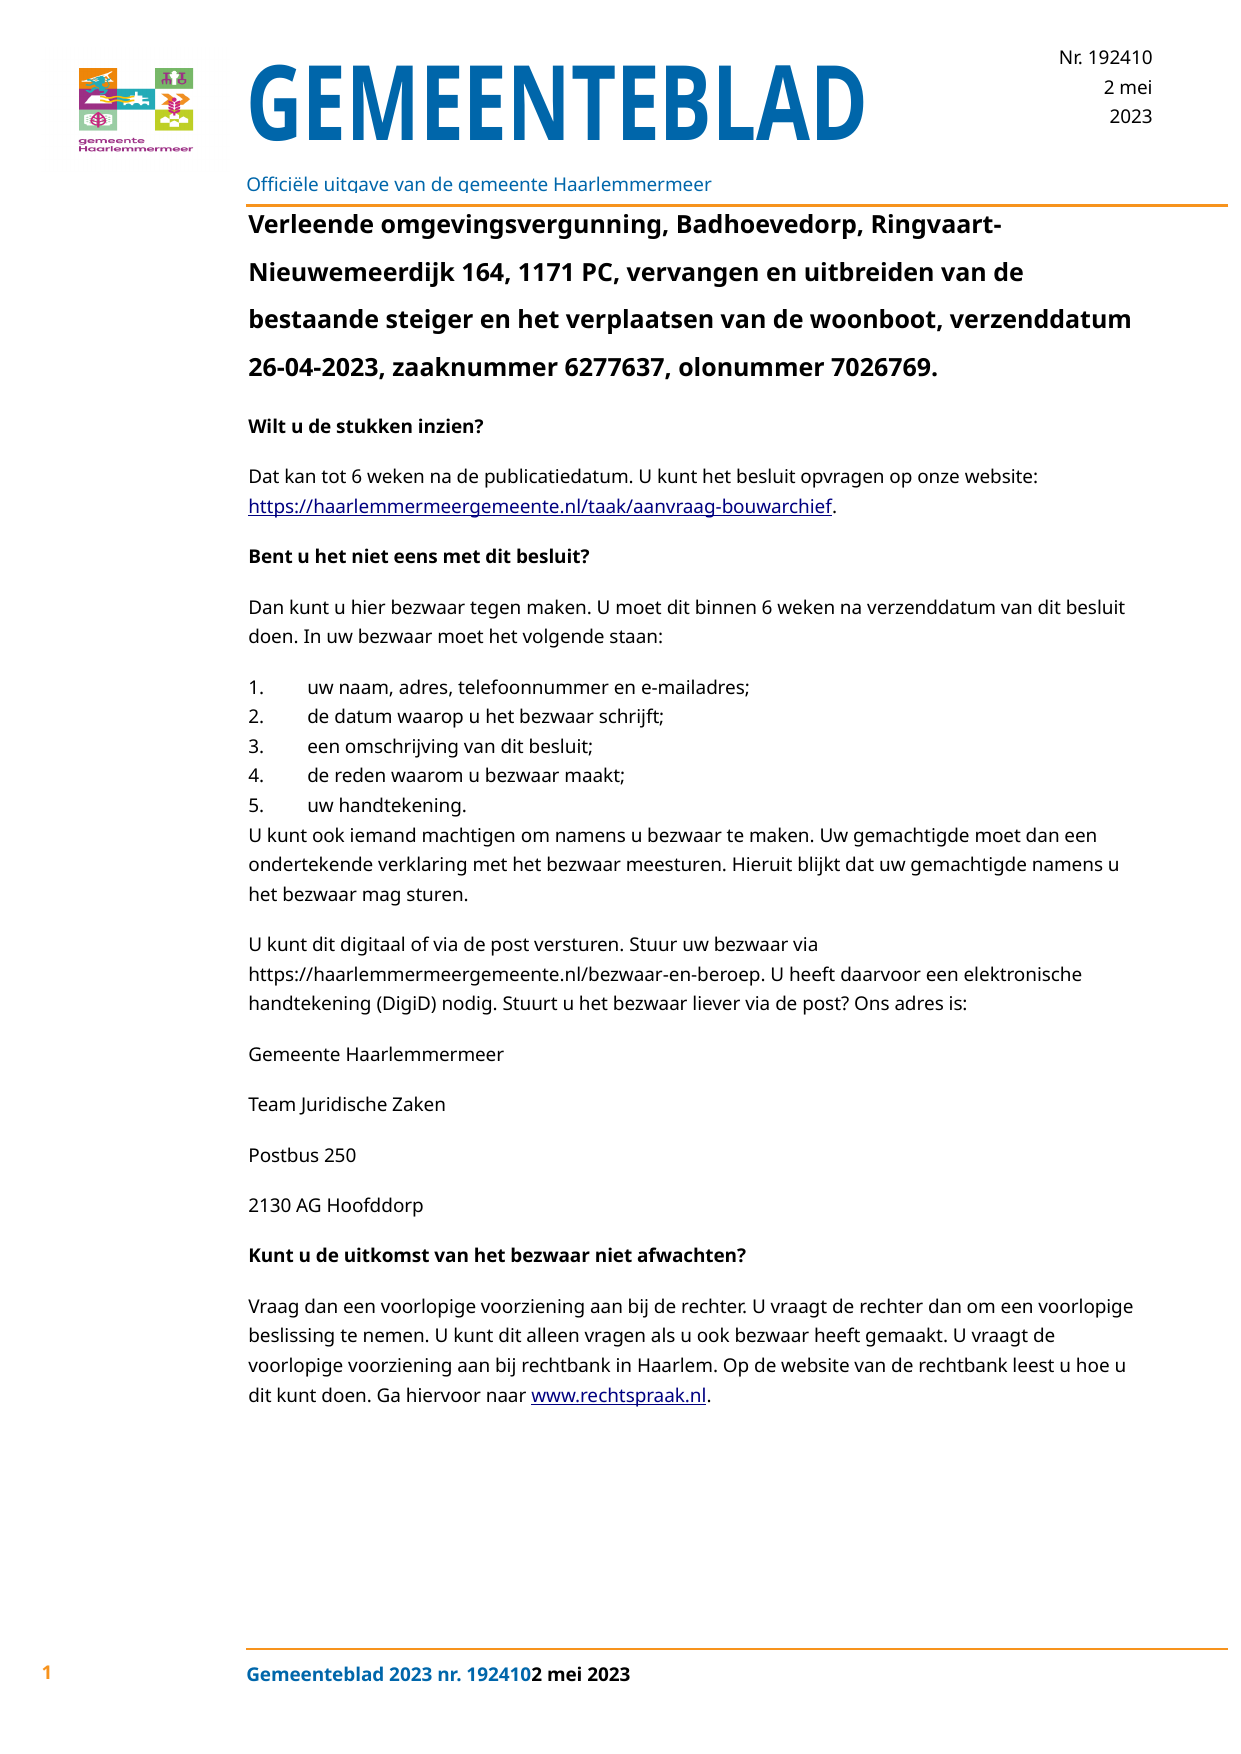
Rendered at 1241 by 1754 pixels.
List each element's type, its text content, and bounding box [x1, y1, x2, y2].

text Gemeente Haarlemmermeer [248, 1041, 1152, 1067]
text Dat kan tot 6 weken na de publicatiedatum. U kunt het besluit opvragen op onze website: https://haarlemmermeergemeente.nl/taak/aanvraag-bouwarchief. [248, 463, 1152, 519]
list de reden waarom u bezwaar maakt; [248, 763, 1152, 788]
text U kunt ook iemand machtigen om namens u bezwaar te maken. Uw gemachtigde moet dan een ondertekende verklaring met het bezwaar meesturen. Hieruit blijkt dat uw gemachtigde namens u het bezwaar mag sturen. [248, 822, 1152, 907]
picture [41, 47, 231, 172]
text Dan kunt u hier bezwaar tegen maken. U moet dit binnen 6 weken na verzenddatum van dit besluit doen. In uw bezwaar moet het volgende staan: [248, 594, 1152, 649]
text Bent u het niet eens met dit besluit? [248, 543, 1152, 569]
text Kunt u de uitkomst van het bezwaar niet afwachten? [248, 1243, 1152, 1268]
text Wilt u de stukken inzien? [248, 413, 1152, 439]
text U kunt dit digitaal of via de post versturen. Stuur uw bezwaar via https://haarlemmermeergemeente.nl/bezwaar-en-beroep. U heeft daarvoor een elektronische handtekening (DigiD) nodig. Stuurt u het bezwaar liever via de post? Ons adres is: [248, 931, 1152, 1016]
text Postbus 250 [248, 1142, 1152, 1168]
text Verleende omgevingsvergunning, Badhoevedorp, Ringvaart-Nieuwemeerdijk 164, 1171 PC, vervangen en uitbreiden van de bestaande steiger en het verplaatsen van de woonboot, verzenddatum 26-04-2023, zaaknummer 6277637, olonummer 7026769. [248, 207, 1152, 384]
text Team Juridische Zaken [248, 1091, 1152, 1117]
list uw handtekening. [248, 792, 1152, 818]
list een omschrijving van dit besluit; [248, 733, 1152, 759]
text 2130 AG Hoofddorp [248, 1192, 1152, 1218]
list de datum waarop u het bezwaar schrijft; [248, 703, 1152, 729]
list uw naam, adres, telefoonnummer en e-mailadres; [248, 674, 1152, 700]
text Vraag dan een voorlopige voorziening aan bij de rechter. U vraagt de rechter dan om een voorlopige beslissing te nemen. U kunt dit alleen vragen als u ook bezwaar heeft gemaakt. U vraagt de voorlopige voorziening aan bij rechtbank in Haarlem. Op de website van de rechtbank leest u hoe u dit kunt doen. Ga hiervoor naar www.rechtspraak.nl. [248, 1293, 1152, 1408]
